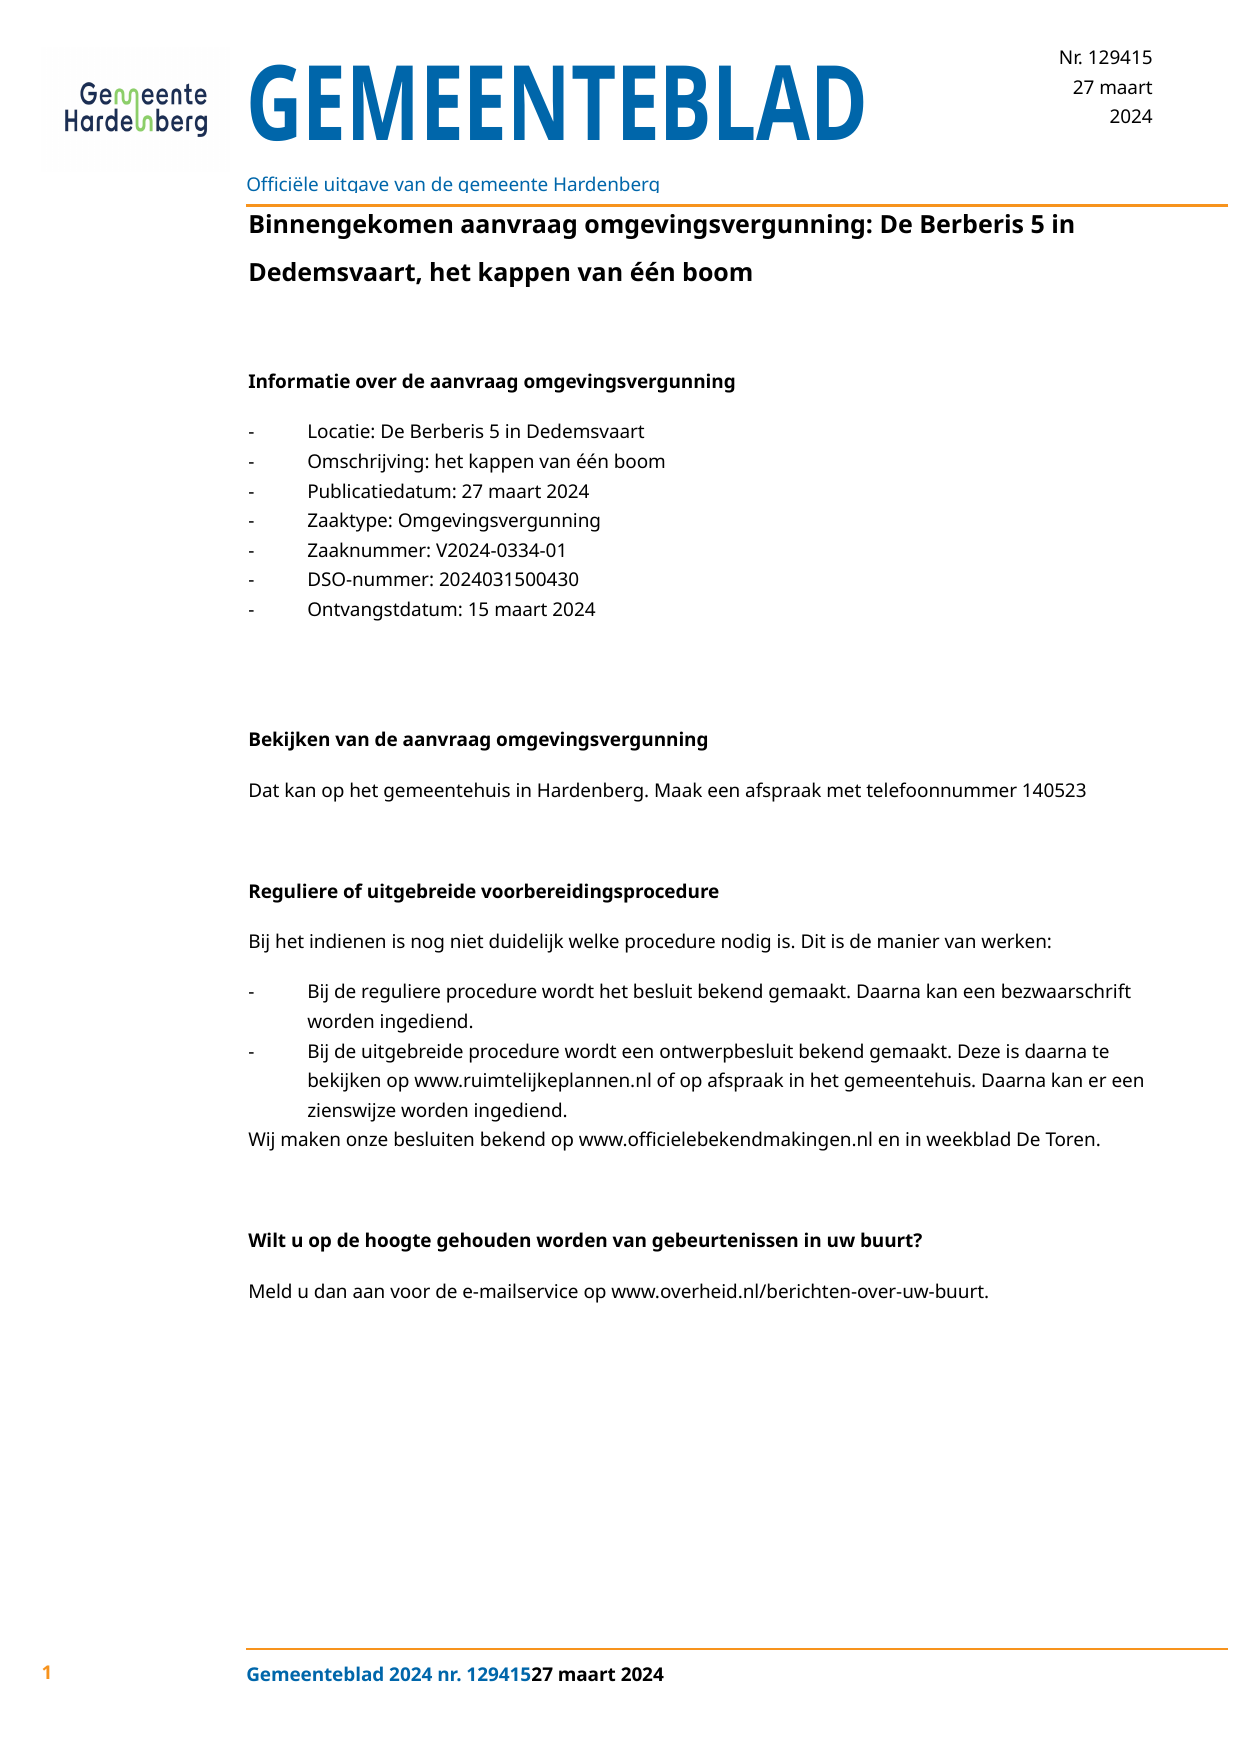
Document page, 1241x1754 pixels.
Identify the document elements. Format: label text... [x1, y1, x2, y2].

text Meld u dan aan voor de e-mailservice op www.overheid.nl/berichten-over-uw-buurt. [248, 1278, 1152, 1304]
text Bekijken van de aanvraag omgevingsvergunning [248, 727, 1152, 752]
text Bij het indienen is nog niet duidelijk welke procedure nodig is. Dit is de manier van werken: [248, 928, 1152, 954]
list Ontvangstdatum: 15 maart 2024 [248, 596, 1152, 622]
list Locatie: De Berberis 5 in Dedemsvaart [248, 419, 1152, 444]
text Reguliere of uitgebreide voorbereidingsprocedure [248, 878, 1152, 904]
list Omschrijving: het kappen van één boom [248, 448, 1152, 474]
text Wij maken onze besluiten bekend op www.officielebekendmakingen.nl en in weekblad De Toren. [248, 1127, 1152, 1152]
list Zaaktype: Omgevingsvergunning [248, 507, 1152, 533]
list Bij de uitgebreide procedure wordt een ontwerpbesluit bekend gemaakt. Deze is daarna te bekijken op www.ruimtelijkeplannen.nl of op afspraak in het gemeentehuis. Daarna kan er een zienswijze worden ingediend. [248, 1038, 1152, 1123]
text Informatie over de aanvraag omgevingsvergunning [248, 368, 1152, 394]
list Zaaknummer: V2024-0334-01 [248, 537, 1152, 563]
picture [41, 47, 231, 172]
text Wilt u op de hoogte gehouden worden van gebeurtenissen in uw buurt? [248, 1227, 1152, 1253]
list Publicatiedatum: 27 maart 2024 [248, 478, 1152, 504]
list Bij de reguliere procedure wordt het besluit bekend gemaakt. Daarna kan een bezwaarschrift worden ingediend. [248, 979, 1152, 1034]
text Dat kan op het gemeentehuis in Hardenberg. Maak een afspraak met telefoonnummer 140523 [248, 777, 1152, 803]
list DSO-nummer: 2024031500430 [248, 567, 1152, 592]
text Binnengekomen aanvraag omgevingsvergunning: De Berberis 5 in Dedemsvaart, het kappen van één boom [248, 207, 1152, 288]
